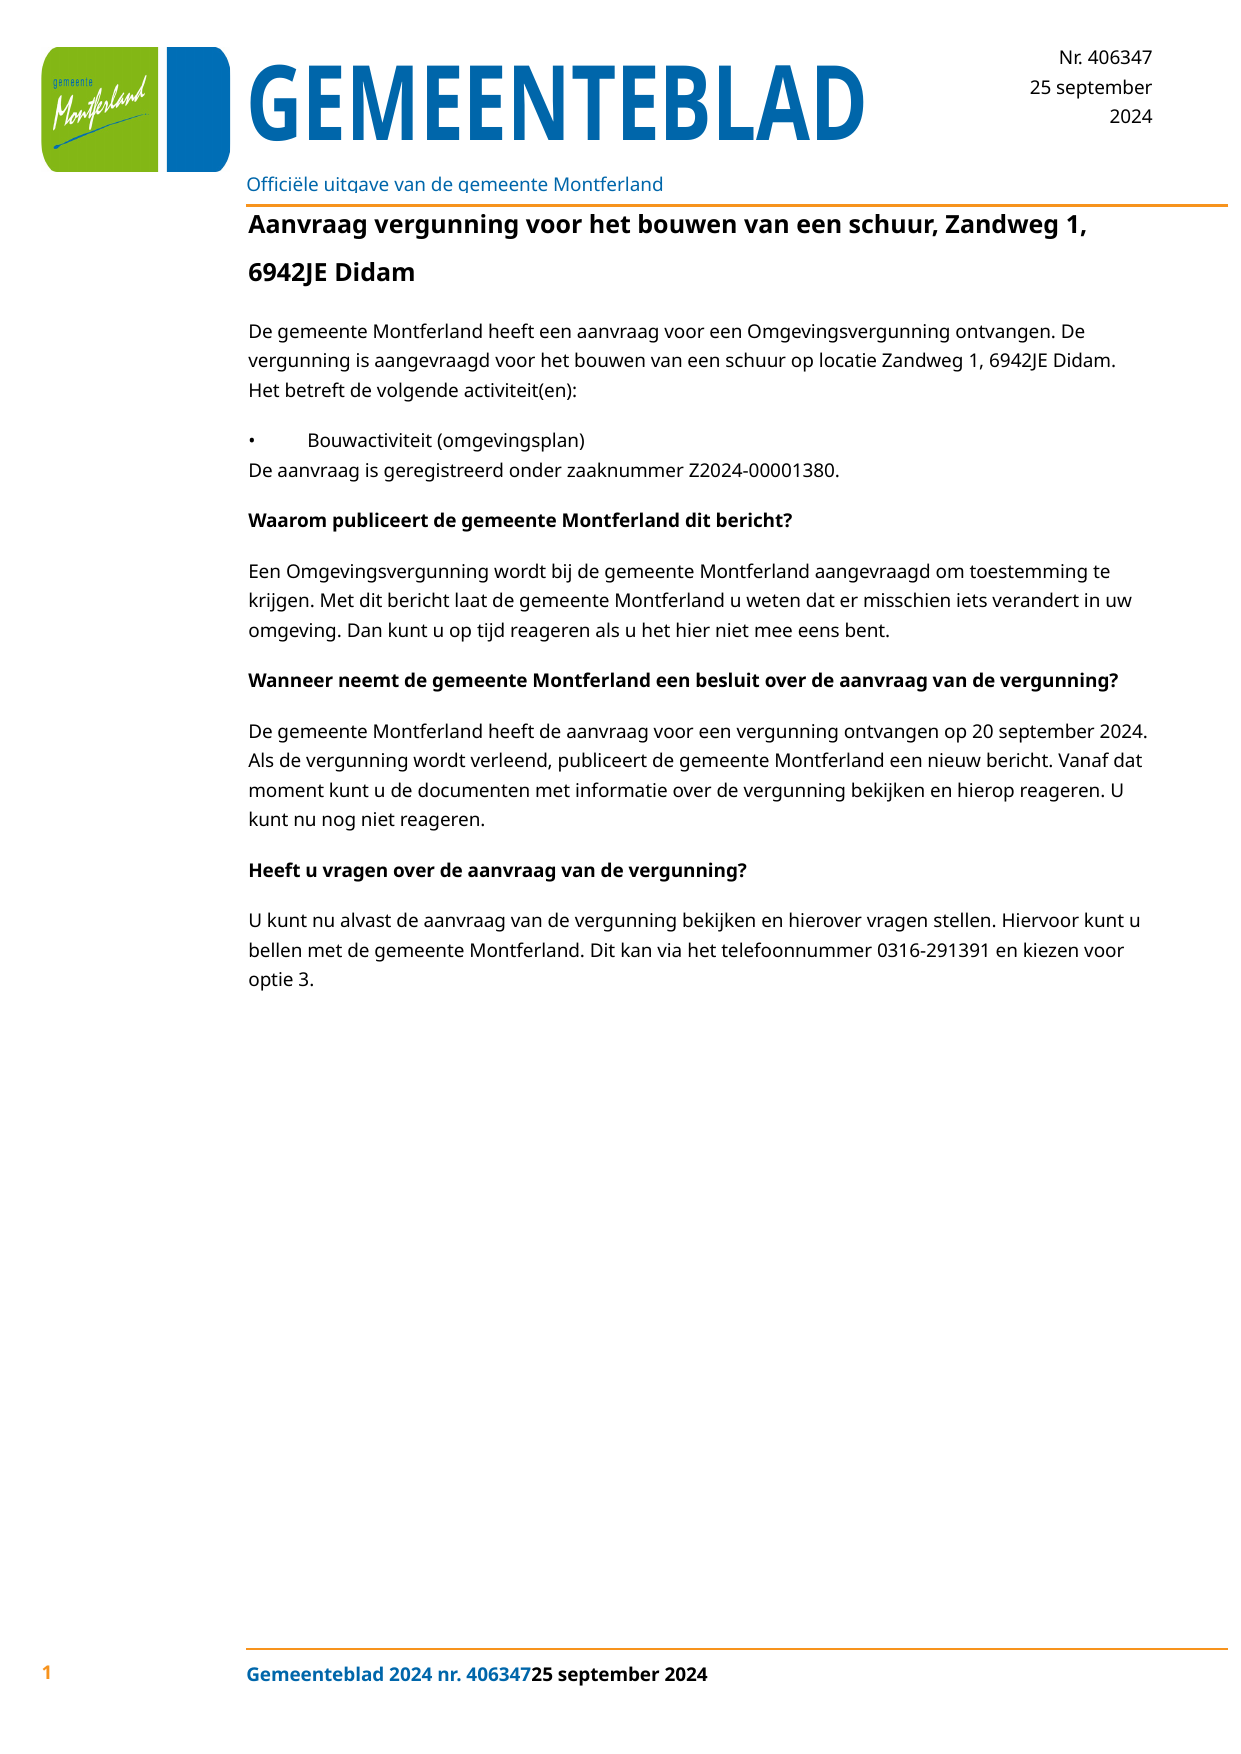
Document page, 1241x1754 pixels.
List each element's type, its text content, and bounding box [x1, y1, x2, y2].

list Bouwactiviteit (omgevingsplan) [248, 427, 1152, 453]
picture [41, 47, 231, 172]
text Waarom publiceert de gemeente Montferland dit bericht? [248, 507, 1152, 533]
text Wanneer neemt de gemeente Montferland een besluit over de aanvraag van de vergunning? [248, 667, 1152, 693]
text Een Omgevingsvergunning wordt bij de gemeente Montferland aangevraagd om toestemming te krijgen. Met dit bericht laat de gemeente Montferland u weten dat er misschien iets verandert in uw omgeving. Dan kunt u op tijd reageren als u het hier niet mee eens bent. [248, 558, 1152, 643]
text De gemeente Montferland heeft de aanvraag voor een vergunning ontvangen op 20 september 2024. Als de vergunning wordt verleend, publiceert de gemeente Montferland een nieuw bericht. Vanaf dat moment kunt u de documenten met informatie over de vergunning bekijken en hierop reageren. U kunt nu nog niet reageren. [248, 718, 1152, 832]
text Heeft u vragen over de aanvraag van de vergunning? [248, 857, 1152, 883]
text De gemeente Montferland heeft een aanvraag voor een Omgevingsvergunning ontvangen. De vergunning is aangevraagd voor het bouwen van een schuur op locatie Zandweg 1, 6942JE Didam. Het betreft de volgende activiteit(en): [248, 318, 1152, 403]
text De aanvraag is geregistreerd onder zaaknummer Z2024-00001380. [248, 457, 1152, 483]
text U kunt nu alvast de aanvraag van de vergunning bekijken en hierover vragen stellen. Hiervoor kunt u bellen met de gemeente Montferland. Dit kan via het telefoonnummer 0316-291391 en kiezen voor optie 3. [248, 907, 1152, 992]
text Aanvraag vergunning voor het bouwen van een schuur, Zandweg 1, 6942JE Didam [248, 207, 1152, 288]
